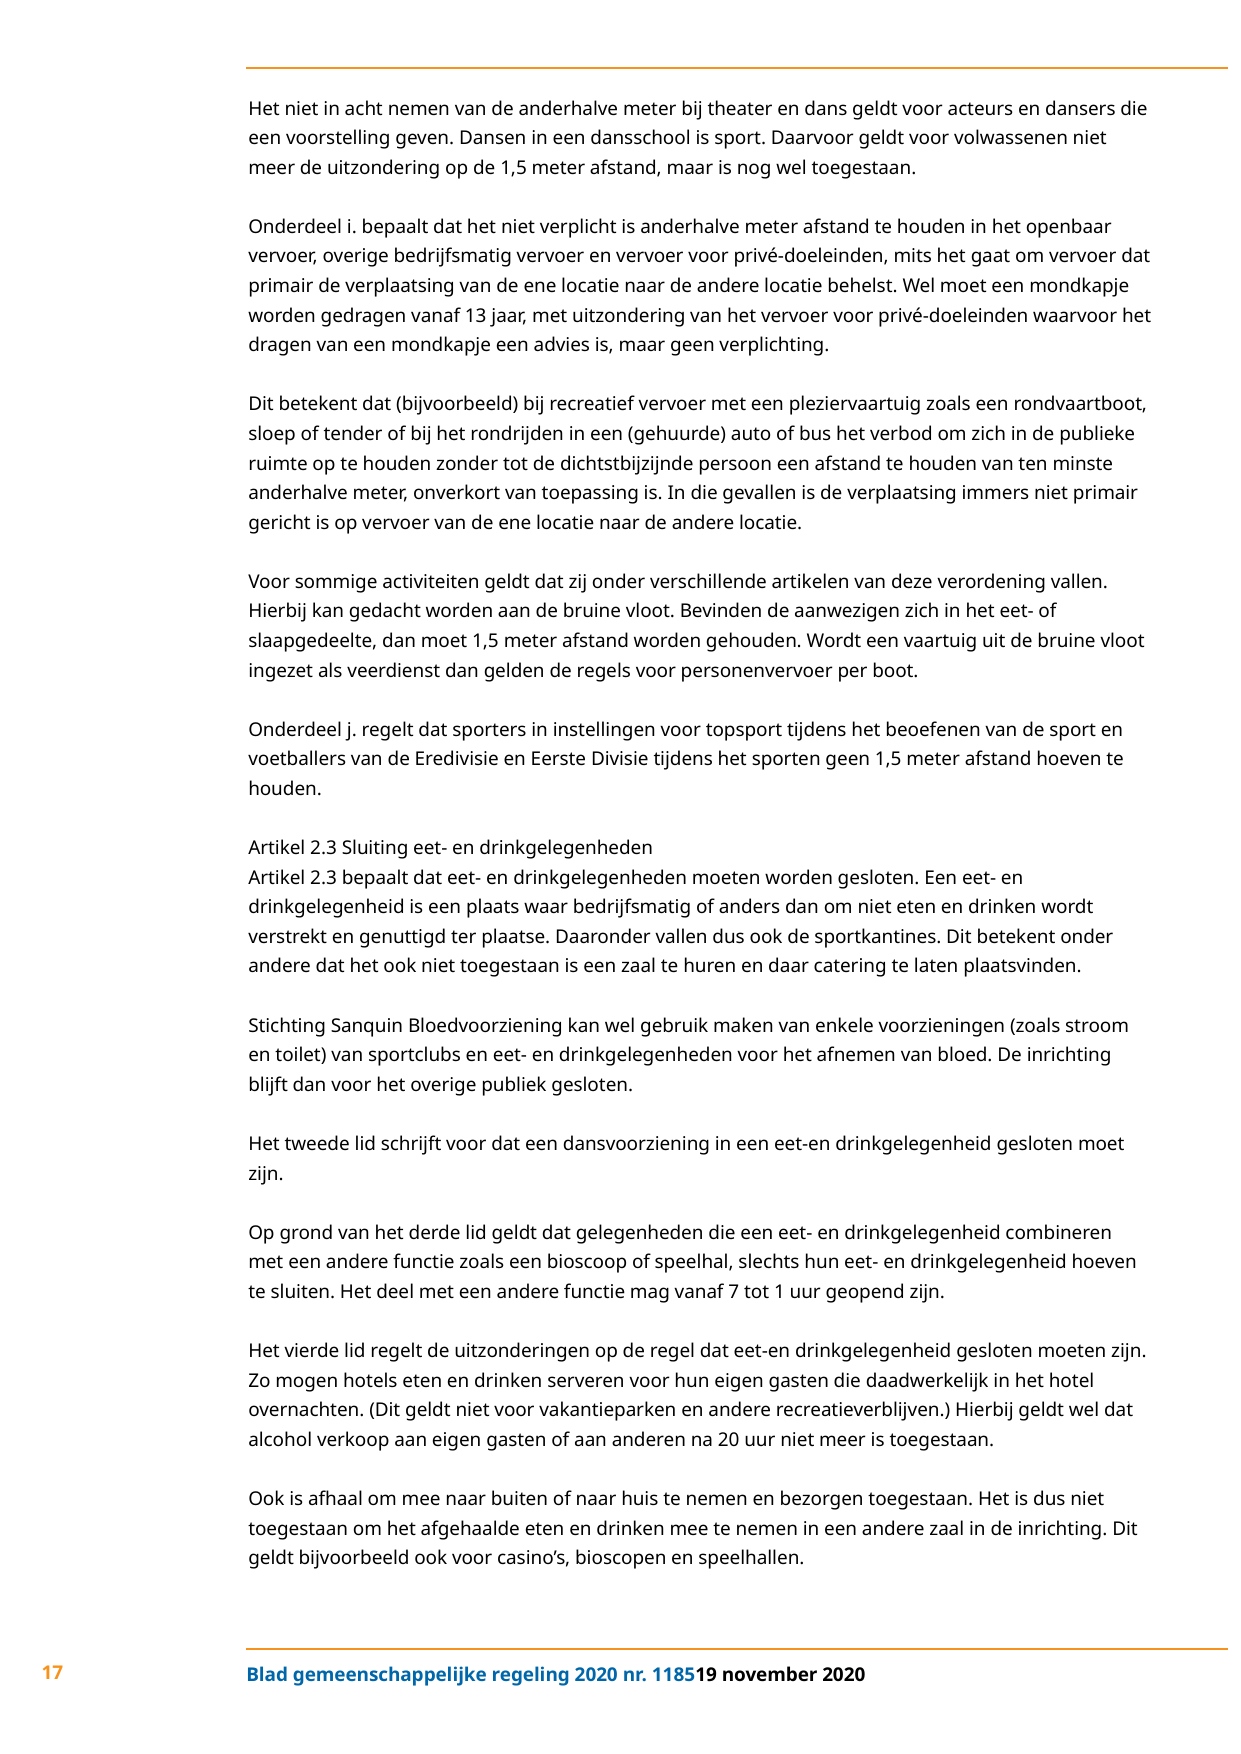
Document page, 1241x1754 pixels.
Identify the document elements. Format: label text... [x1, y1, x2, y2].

text Artikel 2.3 bepaalt dat eet- en drinkgelegenheden moeten worden gesloten. Een eet- en drinkgelegenheid is een plaats waar bedrijfsmatig of anders dan om niet eten en drinken wordt verstrekt en genuttigd ter plaatse. Daaronder vallen dus ook de sportkantines. Dit betekent onder andere dat het ook niet toegestaan is een zaal te huren en daar catering te laten plaatsvinden. [248, 864, 1152, 978]
text Onderdeel i. bepaalt dat het niet verplicht is anderhalve meter afstand te houden in het openbaar vervoer, overige bedrijfsmatig vervoer en vervoer voor privé-doeleinden, mits het gaat om vervoer dat primair de verplaatsing van de ene locatie naar de andere locatie behelst. Wel moet een mondkapje worden gedragen vanaf 13 jaar, met uitzondering van het vervoer voor privé-doeleinden waarvoor het dragen van een mondkapje een advies is, maar geen verplichting. [248, 213, 1152, 357]
text Dit betekent dat (bijvoorbeeld) bij recreatief vervoer met een pleziervaartuig zoals een rondvaartboot, sloep of tender of bij het rondrijden in een (gehuurde) auto of bus het verbod om zich in de publieke ruimte op te houden zonder tot de dichtstbijzijnde persoon een afstand te houden van ten minste anderhalve meter, onverkort van toepassing is. In die gevallen is de verplaatsing immers niet primair gericht is op vervoer van de ene locatie naar de andere locatie. [248, 391, 1152, 535]
text Het tweede lid schrijft voor dat een dansvoorziening in een eet-en drinkgelegenheid gesloten moet zijn. [248, 1130, 1152, 1186]
text Voor sommige activiteiten geldt dat zij onder verschillende artikelen van deze verordening vallen. Hierbij kan gedacht worden aan de bruine vloot. Bevinden de aanwezigen zich in het eet- of slaapgedeelte, dan moet 1,5 meter afstand worden gehouden. Wordt een vaartuig uit de bruine vloot ingezet als veerdienst dan gelden de regels voor personenvervoer per boot. [248, 568, 1152, 683]
text Stichting Sanquin Bloedvoorziening kan wel gebruik maken van enkele voorzieningen (zoals stroom en toilet) van sportclubs en eet- en drinkgelegenheden voor het afnemen van bloed. De inrichting blijft dan voor het overige publiek gesloten. [248, 1012, 1152, 1097]
picture [41, 47, 231, 172]
text Onderdeel j. regelt dat sporters in instellingen voor topsport tijdens het beoefenen van de sport en voetballers van de Eredivisie en Eerste Divisie tijdens het sporten geen 1,5 meter afstand hoeven te houden. [248, 716, 1152, 801]
text Artikel 2.3 Sluiting eet- en drinkgelegenheden [248, 834, 1152, 860]
text Het vierde lid regelt de uitzonderingen op de regel dat eet-en drinkgelegenheid gesloten moeten zijn. Zo mogen hotels eten en drinken serveren voor hun eigen gasten die daadwerkelijk in het hotel overnachten. (Dit geldt niet voor vakantieparken en andere recreatieverblijven.) Hierbij geldt wel dat alcohol verkoop aan eigen gasten of aan anderen na 20 uur niet meer is toegestaan. [248, 1337, 1152, 1452]
text Ook is afhaal om mee naar buiten of naar huis te nemen en bezorgen toegestaan. Het is dus niet toegestaan om het afgehaalde eten en drinken mee te nemen in een andere zaal in de inrichting. Dit geldt bijvoorbeeld ook voor casino’s, bioscopen en speelhallen. [248, 1485, 1152, 1570]
text Het niet in acht nemen van de anderhalve meter bij theater en dans geldt voor acteurs en dansers die een voorstelling geven. Dansen in een dansschool is sport. Daarvoor geldt voor volwassenen niet meer de uitzondering op de 1,5 meter afstand, maar is nog wel toegestaan. [248, 95, 1152, 180]
text Op grond van het derde lid geldt dat gelegenheden die een eet- en drinkgelegenheid combineren met een andere functie zoals een bioscoop of speelhal, slechts hun eet- en drinkgelegenheid hoeven te sluiten. Het deel met een andere functie mag vanaf 7 tot 1 uur geopend zijn. [248, 1219, 1152, 1304]
